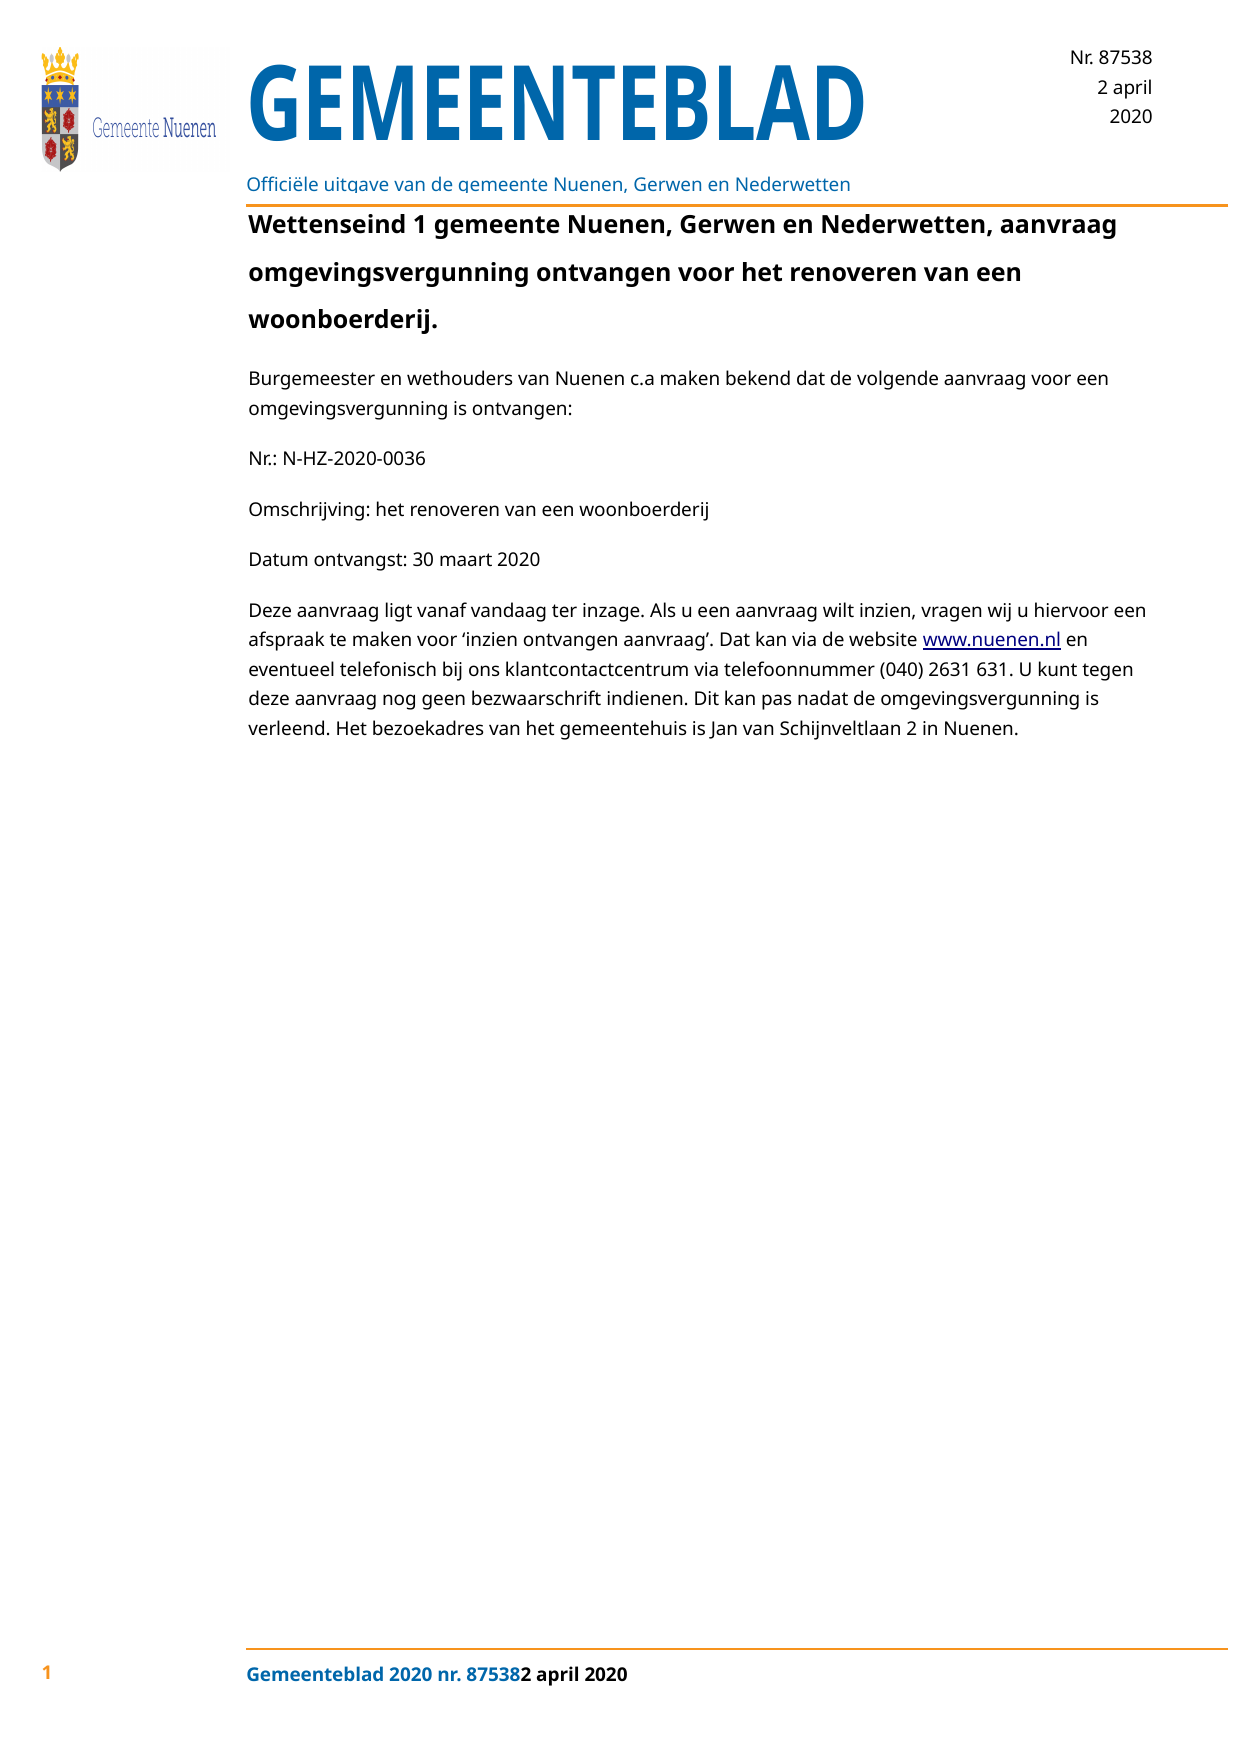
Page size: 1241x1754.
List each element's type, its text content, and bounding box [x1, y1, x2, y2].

text Datum ontvangst: 30 maart 2020 [248, 546, 1152, 572]
text Nr.: N-HZ-2020-0036 [248, 446, 1152, 471]
picture [41, 47, 231, 172]
text Deze aanvraag ligt vanaf vandaag ter inzage. Als u een aanvraag wilt inzien, vragen wij u hiervoor een afspraak te maken voor ‘inzien ontvangen aanvraag’. Dat kan via de website www.nuenen.nl en eventueel telefonisch bij ons klantcontactcentrum via telefoonnummer (040) 2631 631. U kunt tegen deze aanvraag nog geen bezwaarschrift indienen. Dit kan pas nadat de omgevingsvergunning is verleend. Het bezoekadres van het gemeentehuis is Jan van Schijnveltlaan 2 in Nuenen. [248, 597, 1152, 741]
text Omschrijving: het renoveren van een woonboerderij [248, 496, 1152, 522]
text Burgemeester en wethouders van Nuenen c.a maken bekend dat de volgende aanvraag voor een omgevingsvergunning is ontvangen: [248, 366, 1152, 421]
text Wettenseind 1 gemeente Nuenen, Gerwen en Nederwetten, aanvraag omgevingsvergunning ontvangen voor het renoveren van een woonboerderij. [248, 207, 1152, 336]
